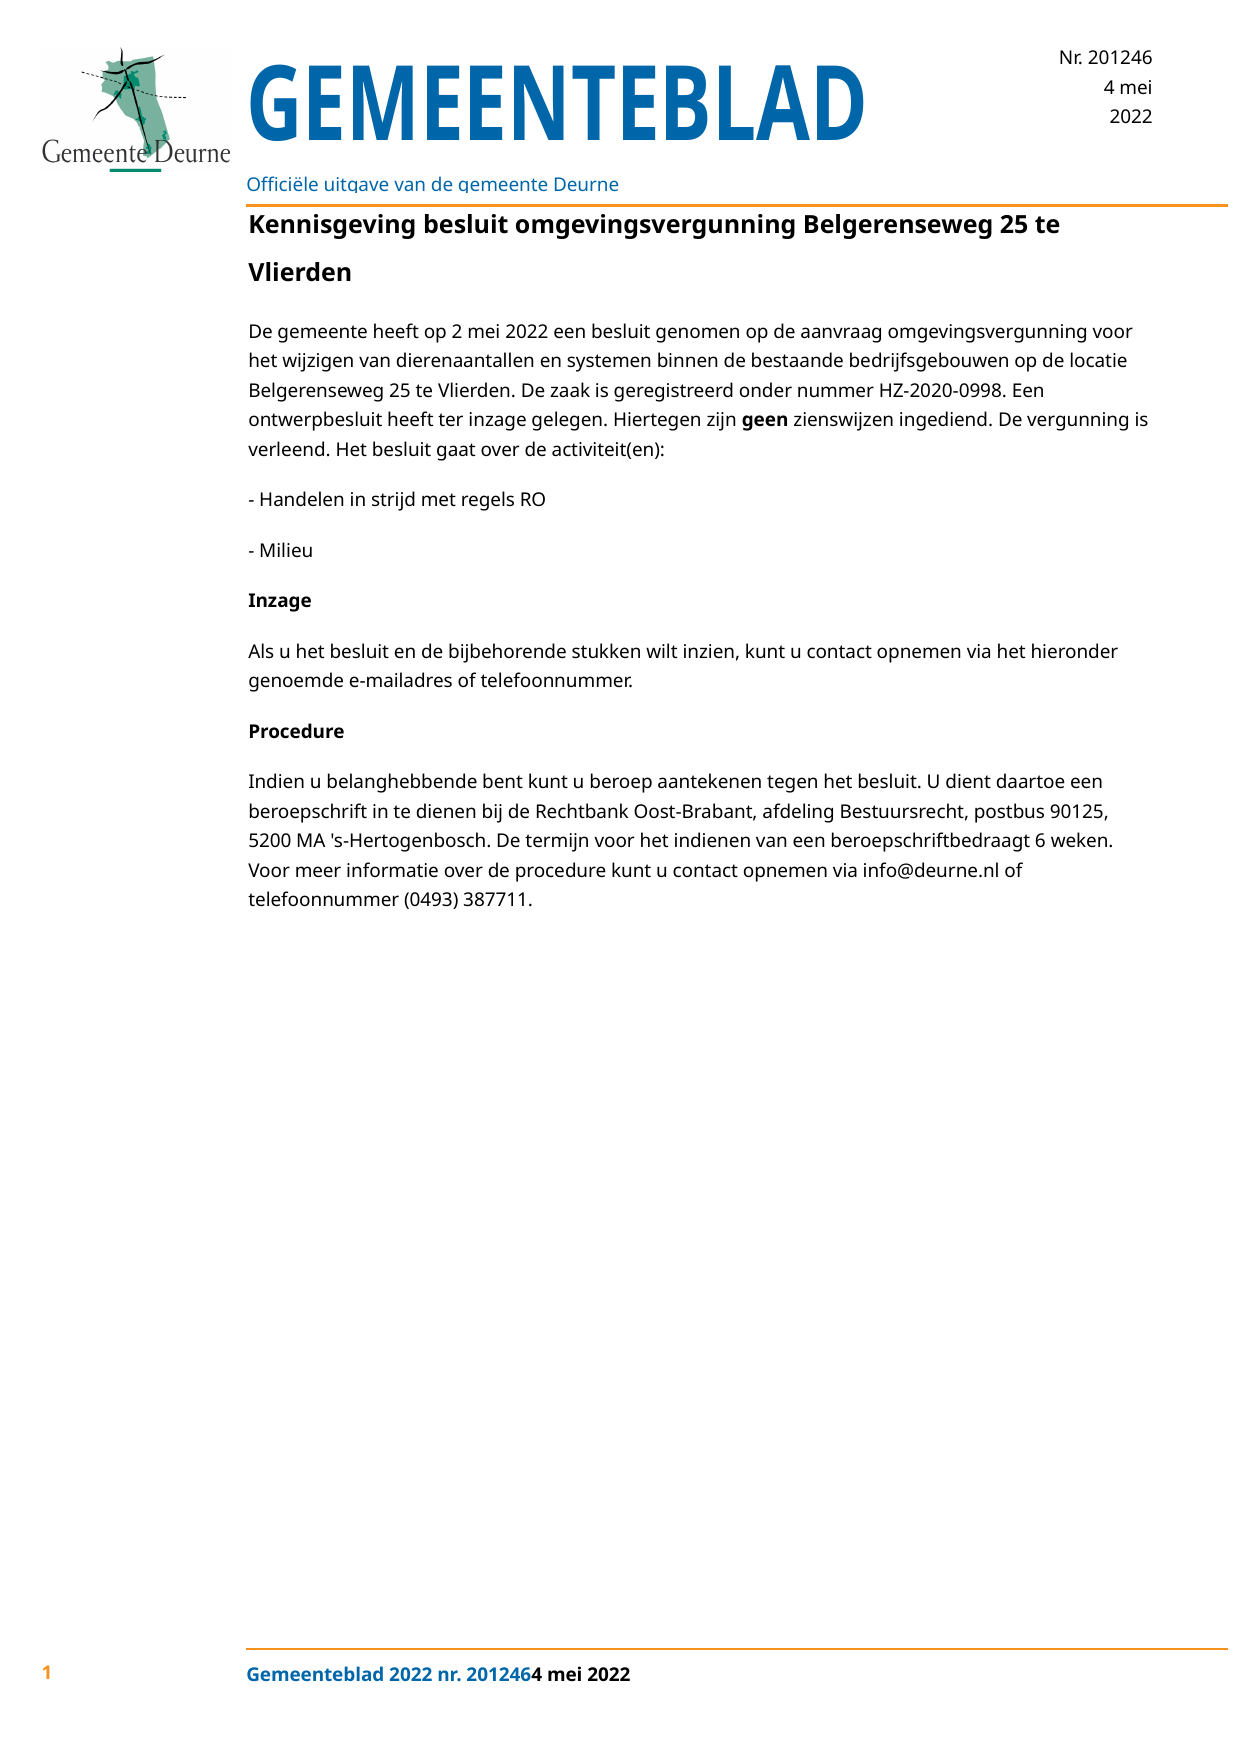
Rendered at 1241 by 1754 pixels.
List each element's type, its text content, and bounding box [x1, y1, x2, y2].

text - Handelen in strijd met regels RO [248, 487, 1152, 512]
text Indien u belanghebbende bent kunt u beroep aantekenen tegen het besluit. U dient daartoe een beroepschrift in te dienen bij de Rechtbank Oost-Brabant, afdeling Bestuursrecht, postbus 90125, 5200 MA 's-Hertogenbosch. De termijn voor het indienen van een beroepschriftbedraagt 6 weken. Voor meer informatie over de procedure kunt u contact opnemen via info@deurne.nl of telefoonnummer (0493) 387711. [248, 768, 1152, 912]
text Inzage [248, 587, 1152, 613]
text Procedure [248, 718, 1152, 744]
text - Milieu [248, 537, 1152, 563]
text Kennisgeving besluit omgevingsvergunning Belgerenseweg 25 te Vlierden [248, 207, 1152, 288]
text Als u het besluit en de bijbehorende stukken wilt inzien, kunt u contact opnemen via het hieronder genoemde e-mailadres of telefoonnummer. [248, 638, 1152, 693]
text De gemeente heeft op 2 mei 2022 een besluit genomen op de aanvraag omgevingsvergunning voor het wijzigen van dierenaantallen en systemen binnen de bestaande bedrijfsgebouwen op de locatie Belgerenseweg 25 te Vlierden. De zaak is geregistreerd onder nummer HZ-2020-0998. Een ontwerpbesluit heeft ter inzage gelegen. Hiertegen zijn geen zienswijzen ingediend. De vergunning is verleend. Het besluit gaat over de activiteit(en): [248, 318, 1152, 462]
picture [41, 47, 231, 172]
